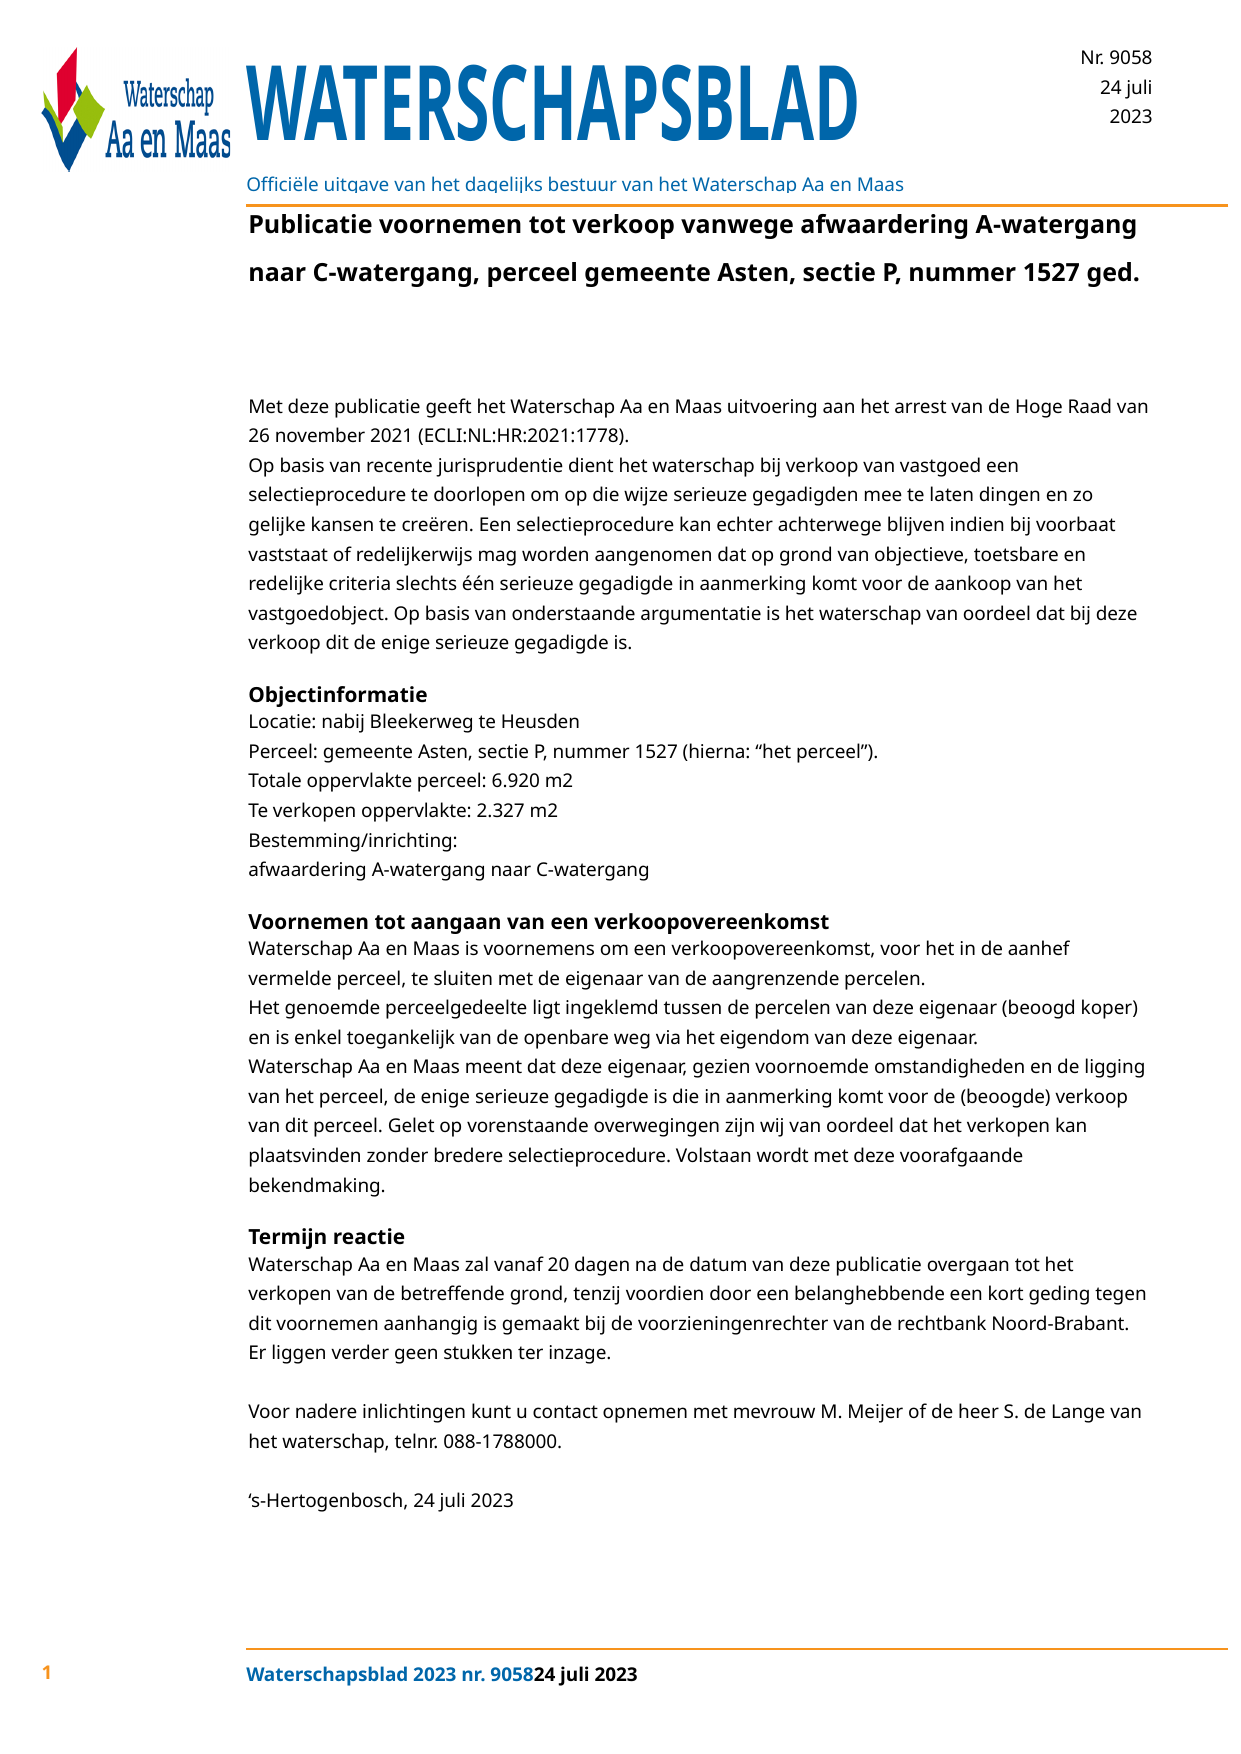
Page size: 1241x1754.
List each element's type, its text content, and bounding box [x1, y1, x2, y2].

text Met deze publicatie geeft het Waterschap Aa en Maas uitvoering aan het arrest van de Hoge Raad van 26 november 2021 (ECLI:NL:HR:2021:1778). [248, 393, 1152, 448]
text afwaardering A-watergang naar C-watergang [248, 856, 1152, 882]
text Te verkopen oppervlakte: 2.327 m2 [248, 797, 1152, 823]
text Bestemming/inrichting: [248, 827, 1152, 852]
text Perceel: gemeente Asten, sectie P, nummer 1527 (hierna: “het perceel”). [248, 738, 1152, 764]
text Locatie: nabij Bleekerweg te Heusden [248, 708, 1152, 734]
text ‘s-Hertogenbosch, 24 juli 2023 [248, 1487, 1152, 1513]
text Waterschap Aa en Maas is voornemens om een verkoopovereenkomst, voor het in de aanhef vermelde perceel, te sluiten met de eigenaar van de aangrenzende percelen. [248, 935, 1152, 991]
text Voor nadere inlichtingen kunt u contact opnemen met mevrouw M. Meijer of de heer S. de Lange van het waterschap, telnr. 088-1788000. [248, 1399, 1152, 1454]
text Op basis van recente jurisprudentie dient het waterschap bij verkoop van vastgoed een selectieprocedure te doorlopen om op die wijze serieuze gegadigden mee te laten dingen en zo gelijke kansen te creëren. Een selectieprocedure kan echter achterwege blijven indien bij voorbaat vaststaat of redelijkerwijs mag worden aangenomen dat op grond van objectieve, toetsbare en redelijke criteria slechts één serieuze gegadigde in aanmerking komt voor de aankoop van het vastgoedobject. Op basis van onderstaande argumentatie is het waterschap van oordeel dat bij deze verkoop dit de enige serieuze gegadigde is. [248, 452, 1152, 655]
text Het genoemde perceelgedeelte ligt ingeklemd tussen de percelen van deze eigenaar (beoogd koper) en is enkel toegankelijk van de openbare weg via het eigendom van deze eigenaar. [248, 994, 1152, 1050]
text Voornemen tot aangaan van een verkoopovereenkomst [248, 907, 1152, 935]
text Objectinformatie [248, 680, 1152, 708]
picture [41, 47, 231, 172]
text Publicatie voornemen tot verkoop vanwege afwaardering A-watergang naar C-watergang, perceel gemeente Asten, sectie P, nummer 1527 ged. [248, 207, 1152, 288]
text Termijn reactie [248, 1222, 1152, 1251]
text Waterschap Aa en Maas meent dat deze eigenaar, gezien voornoemde omstandigheden en de ligging van het perceel, de enige serieuze gegadigde is die in aanmerking komt voor de (beoogde) verkoop van dit perceel. Gelet op vorenstaande overwegingen zijn wij van oordeel dat het verkopen kan plaatsvinden zonder bredere selectieprocedure. Volstaan wordt met deze voorafgaande bekendmaking. [248, 1053, 1152, 1198]
text Waterschap Aa en Maas zal vanaf 20 dagen na de datum van deze publicatie overgaan tot het verkopen van de betreffende grond, tenzij voordien door een belanghebbende een kort geding tegen dit voornemen aanhangig is gemaakt bij de voorzieningenrechter van de rechtbank Noord-Brabant. Er liggen verder geen stukken ter inzage. [248, 1251, 1152, 1365]
text Totale oppervlakte perceel: 6.920 m2 [248, 768, 1152, 793]
